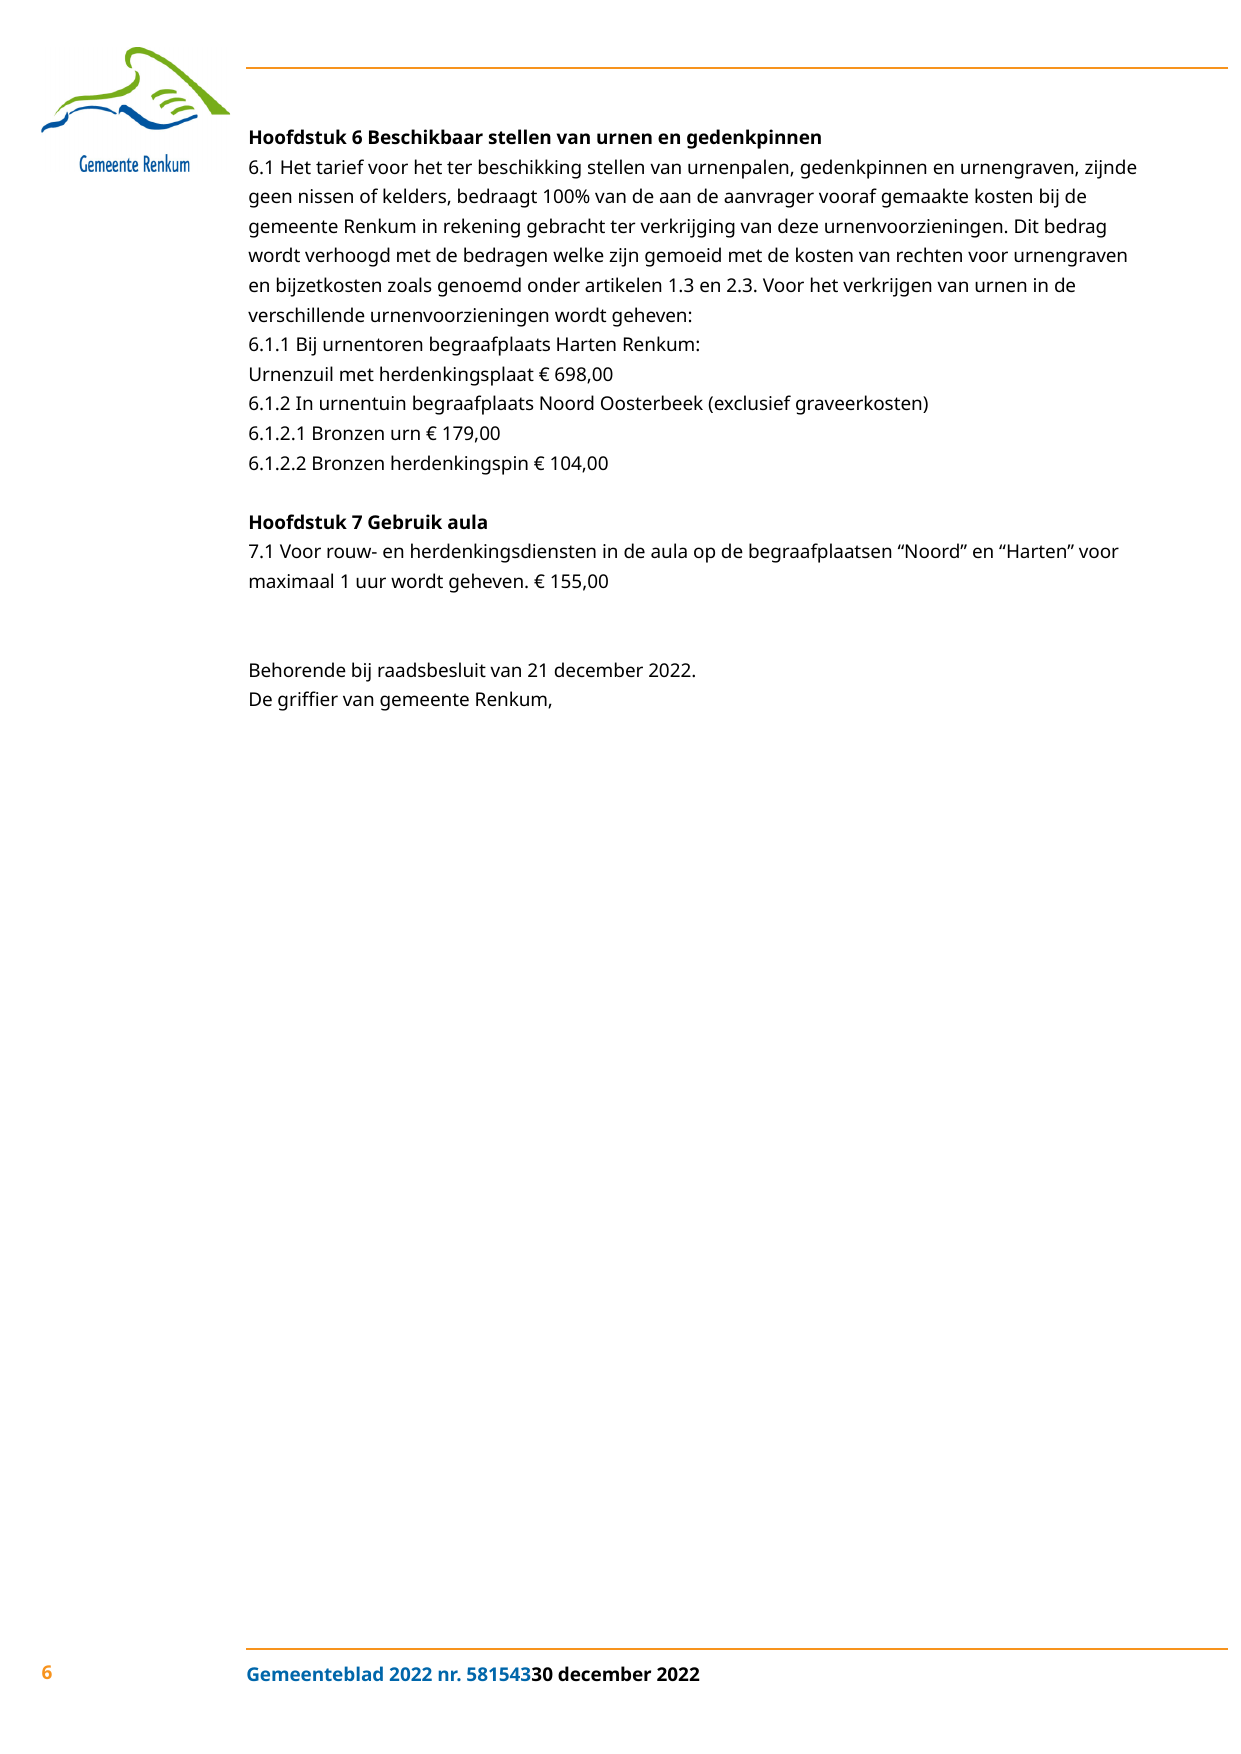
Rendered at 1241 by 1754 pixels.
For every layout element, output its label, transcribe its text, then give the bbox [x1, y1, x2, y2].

text 6.1.1 Bij urnentoren begraafplaats Harten Renkum: [248, 331, 1152, 357]
text 6.1.2.1 Bronzen urn € 179,00 [248, 420, 1152, 446]
text 6.1 Het tarief voor het ter beschikking stellen van urnenpalen, gedenkpinnen en urnengraven, zijnde geen nissen of kelders, bedraagt 100% van de aan de aanvrager vooraf gemaakte kosten bij de gemeente Renkum in rekening gebracht ter verkrijging van deze urnenvoorzieningen. Dit bedrag wordt verhoogd met de bedragen welke zijn gemoeid met de kosten van rechten voor urnengraven en bijzetkosten zoals genoemd onder artikelen 1.3 en 2.3. Voor het verkrijgen van urnen in de verschillende urnenvoorzieningen wordt geheven: [248, 154, 1152, 328]
text Hoofdstuk 7 Gebruik aula [248, 509, 1152, 535]
text De griffier van gemeente Renkum, [248, 686, 1152, 712]
text Urnenzuil met herdenkingsplaat € 698,00 [248, 361, 1152, 387]
text 7.1 Voor rouw- en herdenkingsdiensten in de aula op de begraafplaatsen “Noord” en “Harten” voor maximaal 1 uur wordt geheven. € 155,00 [248, 538, 1152, 594]
picture [41, 47, 231, 172]
text Behorende bij raadsbesluit van 21 december 2022. [248, 657, 1152, 683]
text 6.1.2 In urnentuin begraafplaats Noord Oosterbeek (exclusief graveerkosten) [248, 391, 1152, 416]
text Hoofdstuk 6 Beschikbaar stellen van urnen en gedenkpinnen [248, 124, 1152, 150]
text 6.1.2.2 Bronzen herdenkingspin € 104,00 [248, 450, 1152, 476]
